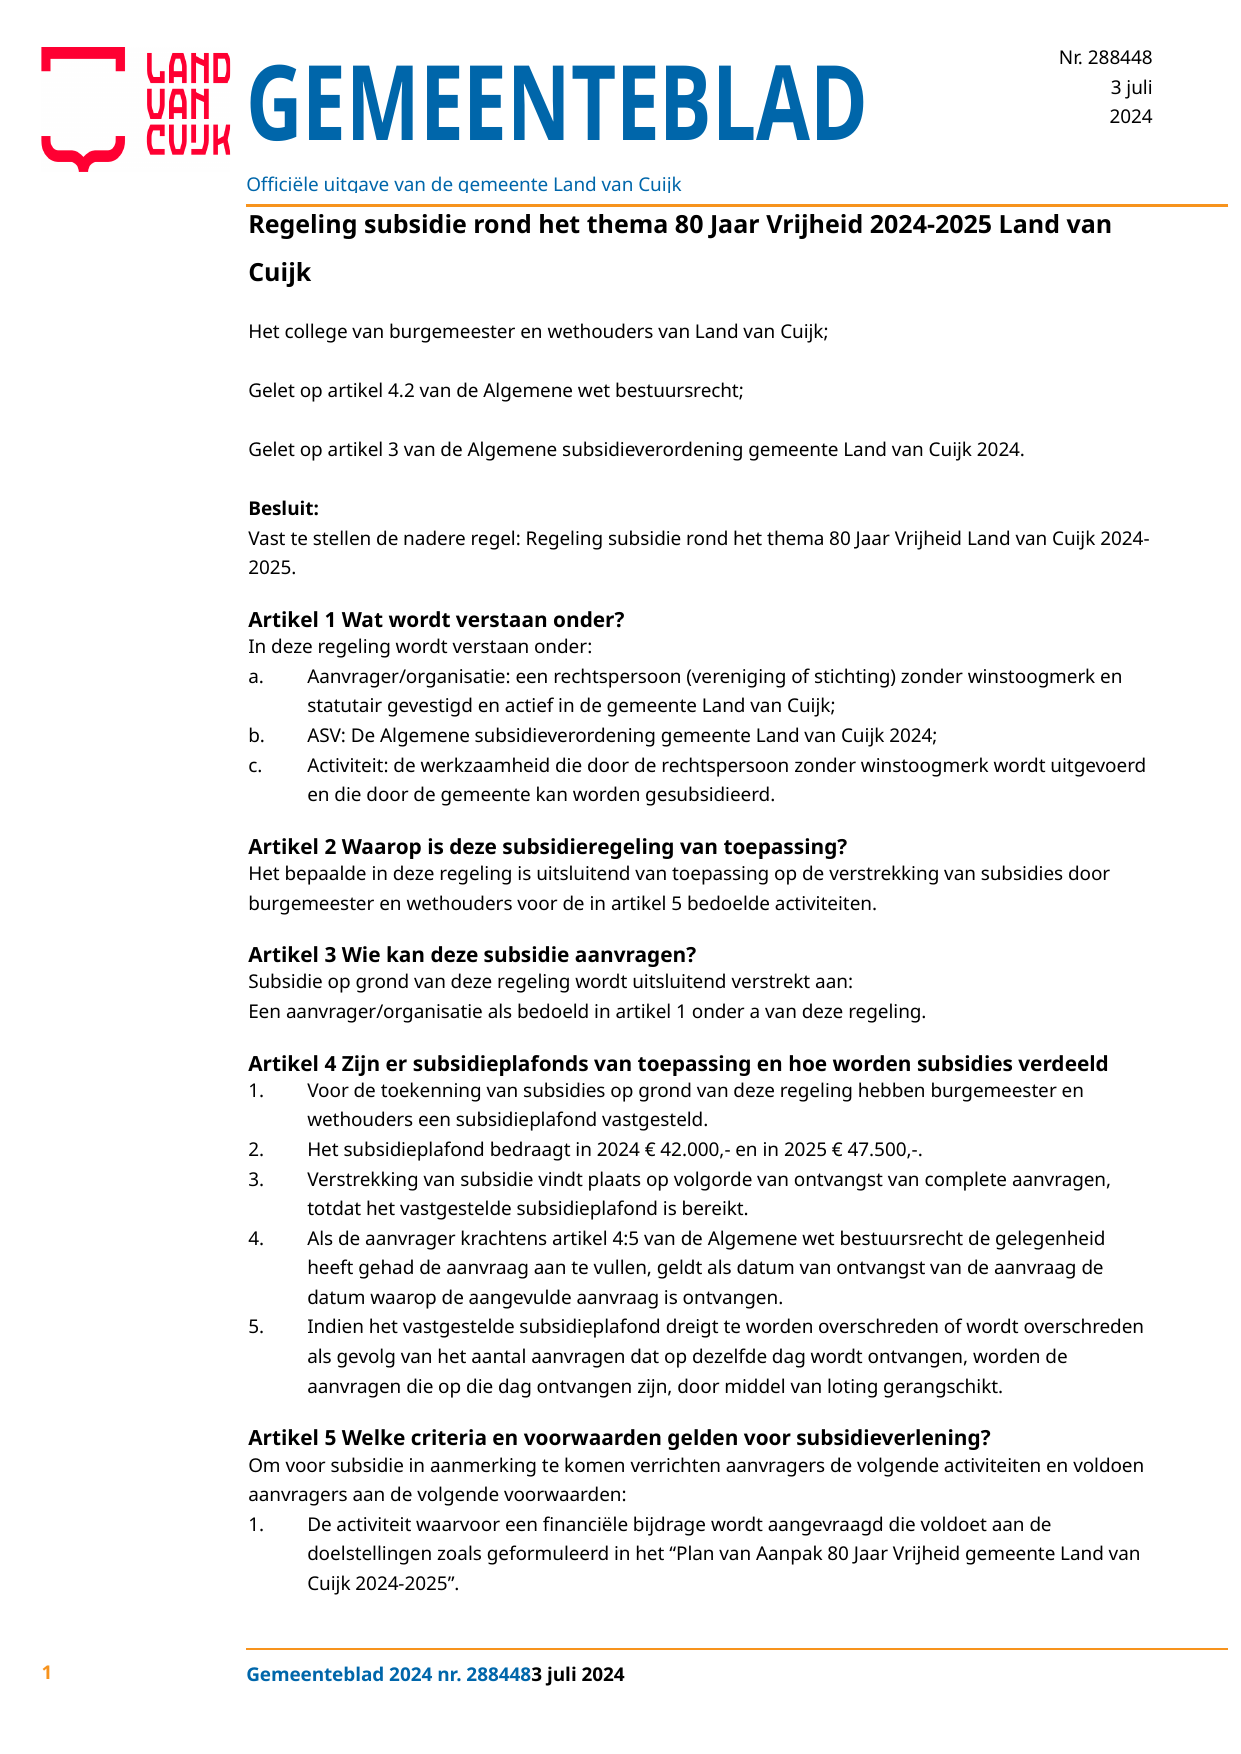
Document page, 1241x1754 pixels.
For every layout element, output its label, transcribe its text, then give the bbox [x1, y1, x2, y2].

list De activiteit waarvoor een financiële bijdrage wordt aangevraagd die voldoet aan de doelstellingen zoals geformuleerd in het “Plan van Aanpak 80 Jaar Vrijheid gemeente Land van Cuijk 2024-2025”. [248, 1511, 1152, 1596]
text Artikel 3 Wie kan deze subsidie aanvragen? [248, 940, 1152, 969]
text Artikel 4 Zijn er subsidieplafonds van toepassing en hoe worden subsidies verdeeld [248, 1049, 1152, 1077]
text Het bepaalde in deze regeling is uitsluitend van toepassing op de verstrekking van subsidies door burgemeester en wethouders voor de in artikel 5 bedoelde activiteiten. [248, 860, 1152, 916]
text Het college van burgemeester en wethouders van Land van Cuijk; [248, 318, 1152, 344]
text Gelet op artikel 3 van de Algemene subsidieverordening gemeente Land van Cuijk 2024. [248, 436, 1152, 462]
text Om voor subsidie in aanmerking te komen verrichten aanvragers de volgende activiteiten en voldoen aanvragers aan de volgende voorwaarden: [248, 1452, 1152, 1507]
text Subsidie op grond van deze regeling wordt uitsluitend verstrekt aan: [248, 969, 1152, 994]
text Artikel 1 Wat wordt verstaan onder? [248, 605, 1152, 633]
text Besluit: [248, 495, 1152, 521]
text Vast te stellen de nadere regel: Regeling subsidie rond het thema 80 Jaar Vrijheid Land van Cuijk 2024-2025. [248, 525, 1152, 580]
list Indien het vastgestelde subsidieplafond dreigt te worden overschreden of wordt overschreden als gevolg van het aantal aanvragen dat op dezelfde dag wordt ontvangen, worden de aanvragen die op die dag ontvangen zijn, door middel van loting gerangschikt. [248, 1314, 1152, 1399]
list Het subsidieplafond bedraagt in 2024 € 42.000,- en in 2025 € 47.500,-. [248, 1136, 1152, 1162]
list Als de aanvrager krachtens artikel 4:5 van de Algemene wet bestuursrecht de gelegenheid heeft gehad de aanvraag aan te vullen, geldt als datum van ontvangst van de aanvraag de datum waarop de aangevulde aanvraag is ontvangen. [248, 1225, 1152, 1310]
text In deze regeling wordt verstaan onder: [248, 633, 1152, 659]
text Artikel 5 Welke criteria en voorwaarden gelden voor subsidieverlening? [248, 1423, 1152, 1452]
text Gelet op artikel 4.2 van de Algemene wet bestuursrecht; [248, 377, 1152, 403]
list Verstrekking van subsidie vindt plaats op volgorde van ontvangst van complete aanvragen, totdat het vastgestelde subsidieplafond is bereikt. [248, 1166, 1152, 1221]
text Artikel 2 Waarop is deze subsidieregeling van toepassing? [248, 832, 1152, 860]
list Voor de toekenning van subsidies op grond van deze regeling hebben burgemeester en wethouders een subsidieplafond vastgesteld. [248, 1077, 1152, 1132]
list Activiteit: de werkzaamheid die door de rechtspersoon zonder winstoogmerk wordt uitgevoerd en die door de gemeente kan worden gesubsidieerd. [248, 752, 1152, 807]
list Aanvrager/organisatie: een rechtspersoon (vereniging of stichting) zonder winstoogmerk en statutair gevestigd en actief in de gemeente Land van Cuijk; [248, 663, 1152, 718]
list ASV: De Algemene subsidieverordening gemeente Land van Cuijk 2024; [248, 722, 1152, 748]
text Een aanvrager/organisatie als bedoeld in artikel 1 onder a van deze regeling. [248, 998, 1152, 1024]
text Regeling subsidie rond het thema 80 Jaar Vrijheid 2024-2025 Land van Cuijk [248, 207, 1152, 288]
picture [41, 47, 231, 172]
